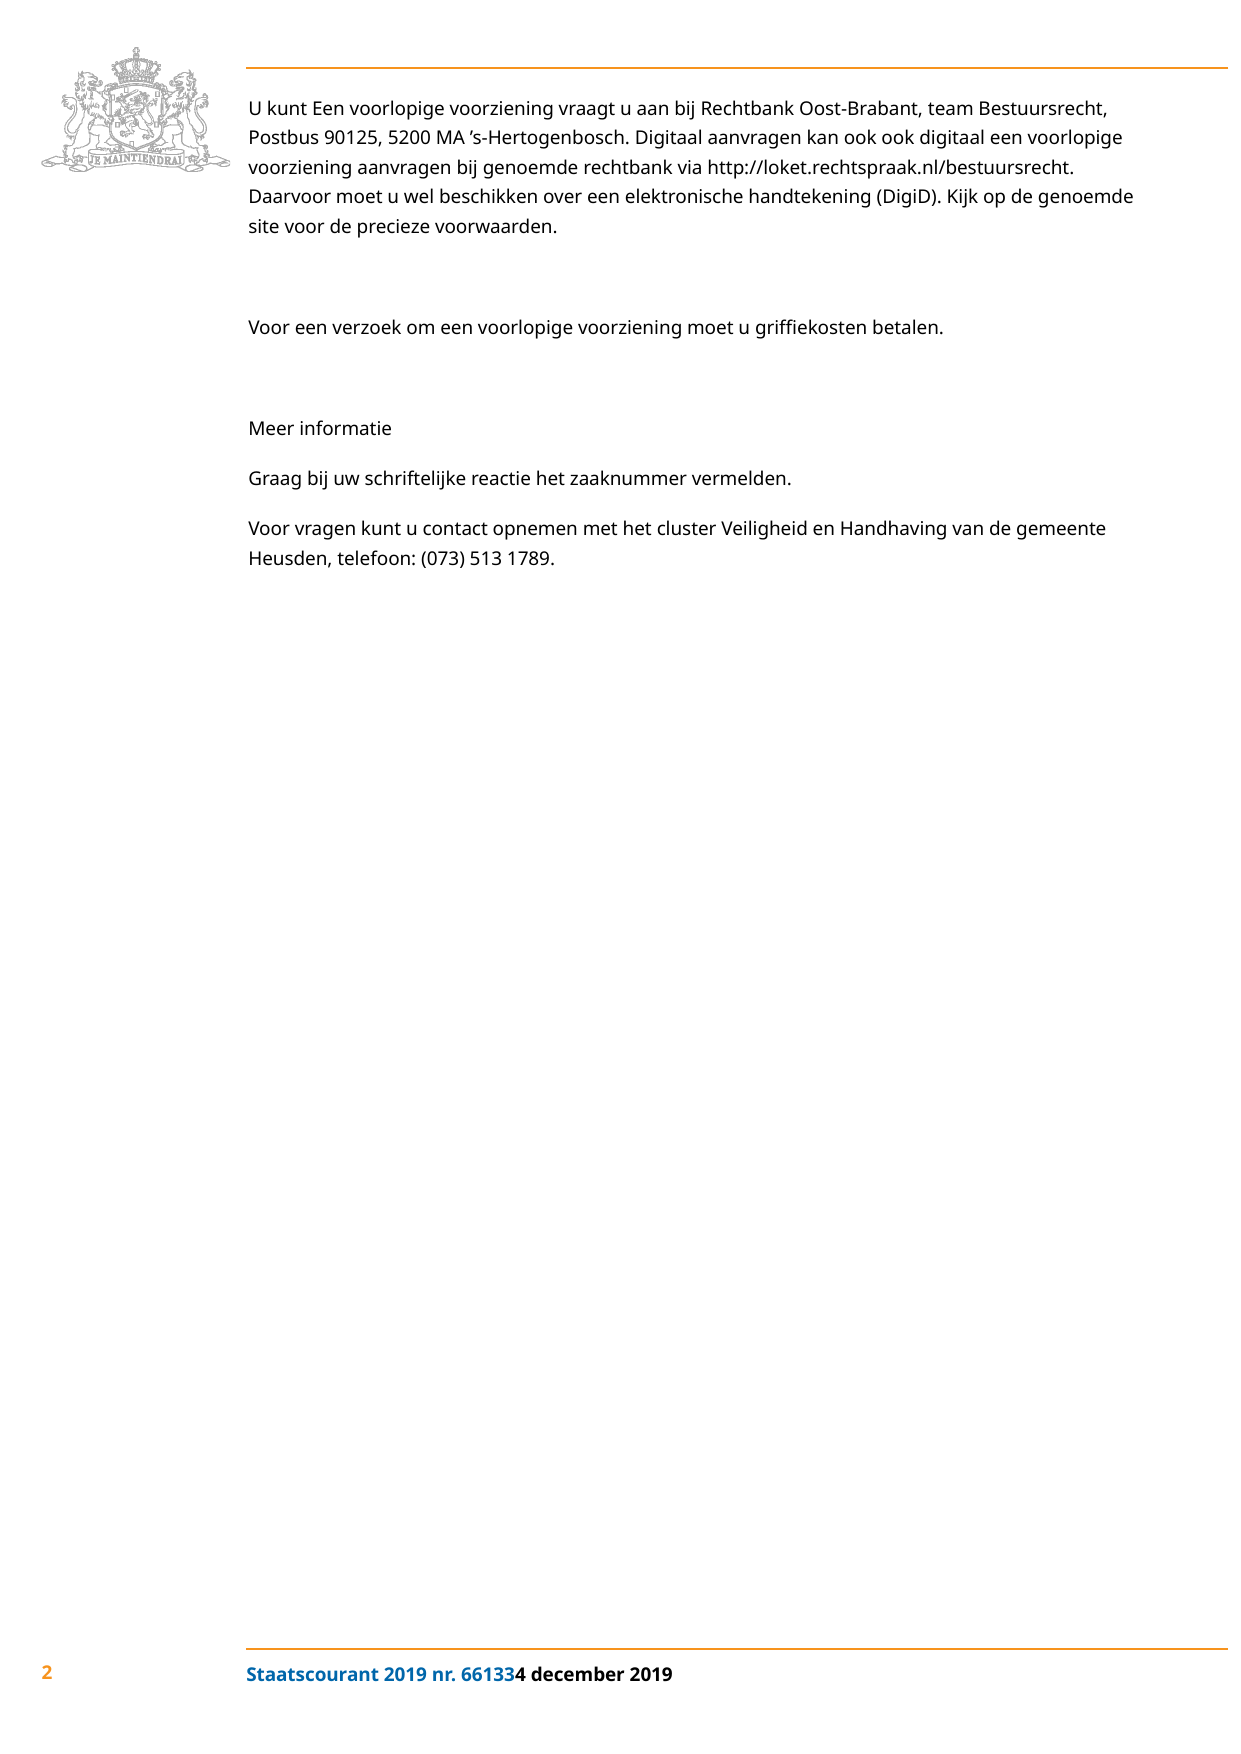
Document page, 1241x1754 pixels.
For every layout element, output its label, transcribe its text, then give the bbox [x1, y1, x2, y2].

text Meer informatie [248, 415, 1152, 441]
text U kunt Een voorlopige voorziening vraagt u aan bij Rechtbank Oost-Brabant, team Bestuursrecht, Postbus 90125, 5200 MA ’s-Hertogenbosch. Digitaal aanvragen kan ook ook digitaal een voorlopige voorziening aanvragen bij genoemde rechtbank via http://loket.rechtspraak.nl/bestuursrecht. Daarvoor moet u wel beschikken over een elektronische handtekening (DigiD). Kijk op de genoemde site voor de precieze voorwaarden. [248, 95, 1152, 239]
text Voor een verzoek om een voorlopige voorziening moet u griffiekosten betalen. [248, 314, 1152, 340]
text Graag bij uw schriftelijke reactie het zaaknummer vermelden. [248, 465, 1152, 491]
text Voor vragen kunt u contact opnemen met het cluster Veiligheid en Handhaving van de gemeente Heusden, telefoon: (073) 513 1789. [248, 516, 1152, 571]
picture [41, 47, 231, 172]
